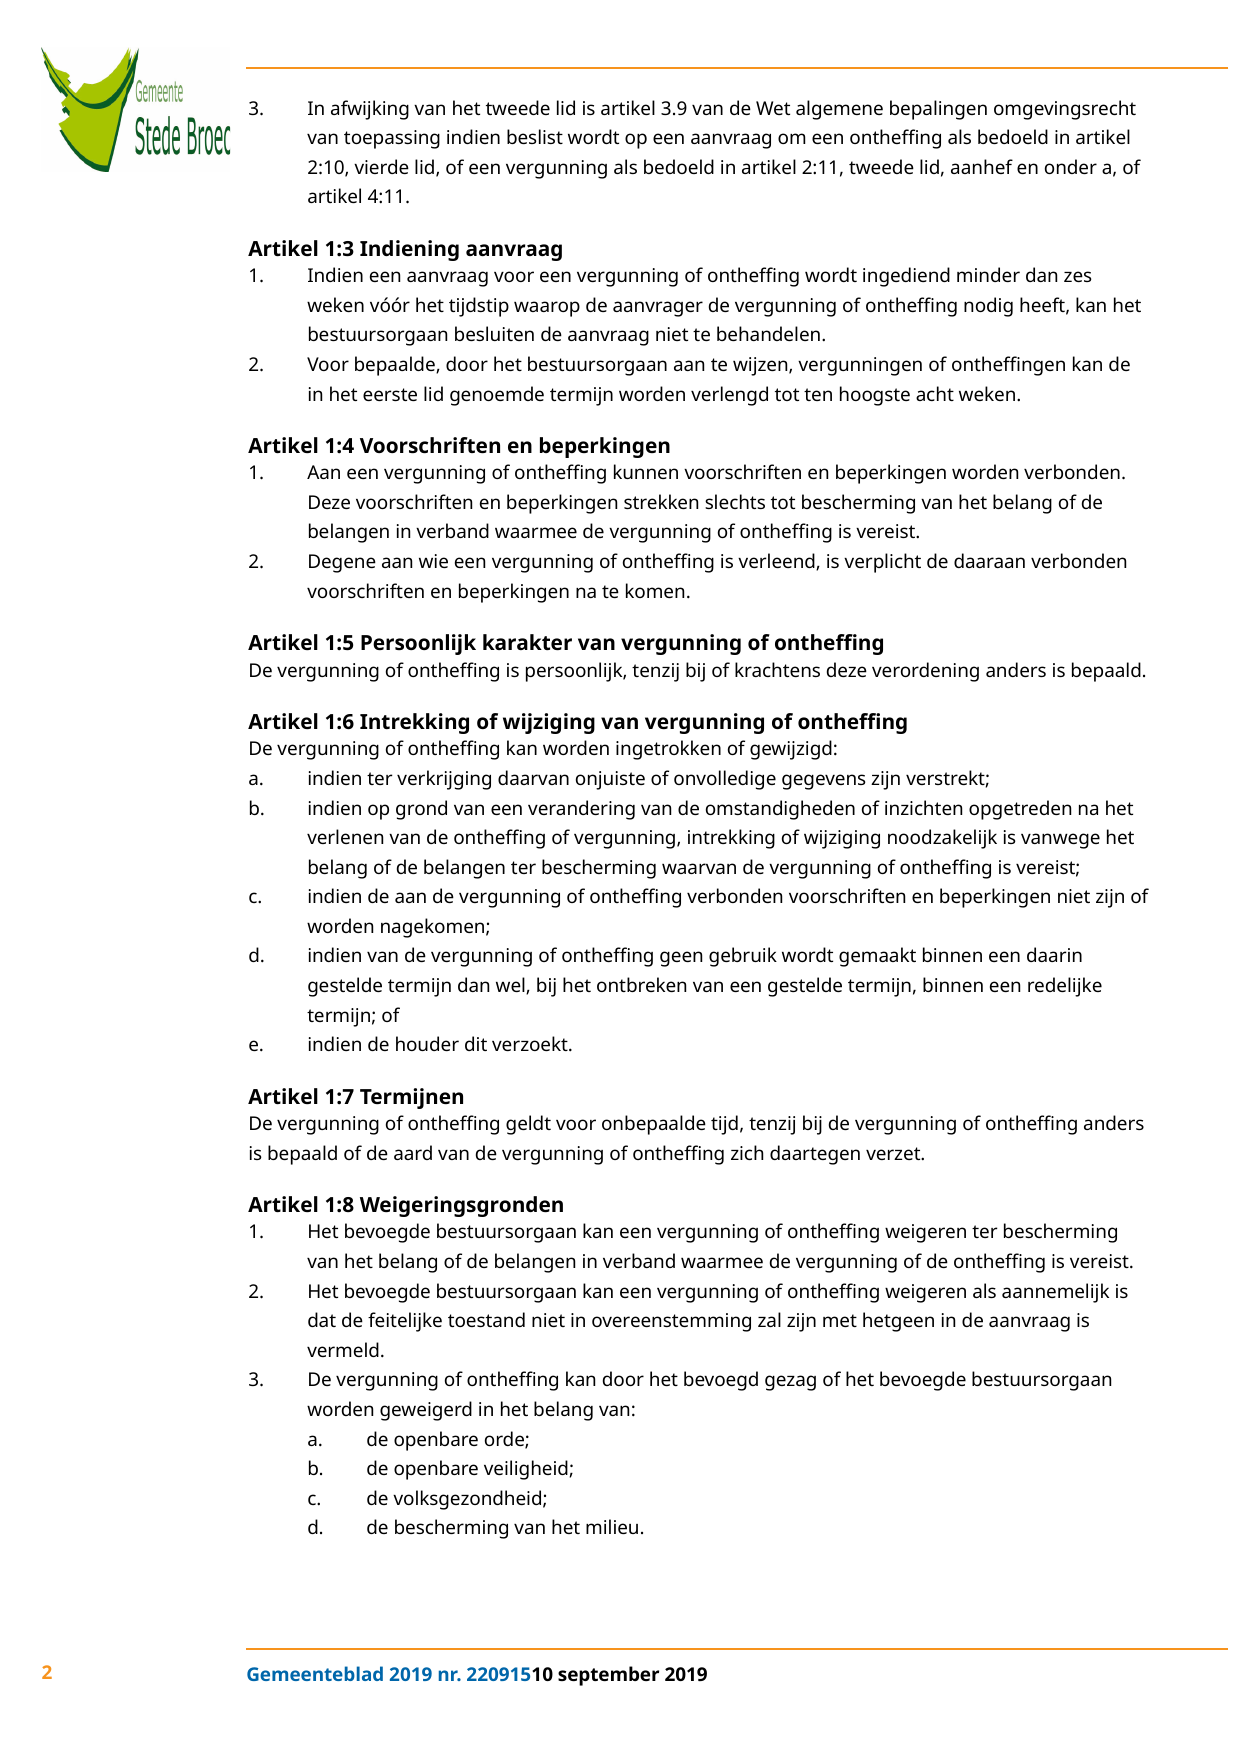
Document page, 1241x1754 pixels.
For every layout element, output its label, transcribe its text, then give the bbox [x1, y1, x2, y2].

list de openbare veiligheid; [307, 1455, 1152, 1481]
list Voor bepaalde, door het bestuursorgaan aan te wijzen, vergunningen of ontheffingen kan de in het eerste lid genoemde termijn worden verlengd tot ten hoogste acht weken. [248, 351, 1152, 406]
list Het bevoegde bestuursorgaan kan een vergunning of ontheffing weigeren als aannemelijk is dat de feitelijke toestand niet in overeenstemming zal zijn met hetgeen in de aanvraag is vermeld. [248, 1278, 1152, 1363]
list In afwijking van het tweede lid is artikel 3.9 van de Wet algemene bepalingen omgevingsrecht van toepassing indien beslist wordt op een aanvraag om een ontheffing als bedoeld in artikel 2:10, vierde lid, of een vergunning als bedoeld in artikel 2:11, tweede lid, aanhef en onder a, of artikel 4:11. [248, 95, 1152, 209]
text Artikel 1:5 Persoonlijk karakter van vergunning of ontheffing [248, 628, 1152, 657]
list De vergunning of ontheffing kan door het bevoegd gezag of het bevoegde bestuursorgaan worden geweigerd in het belang van: [248, 1367, 1152, 1422]
text De vergunning of ontheffing kan worden ingetrokken of gewijzigd: [248, 736, 1152, 761]
text Artikel 1:3 Indiening aanvraag [248, 234, 1152, 262]
list indien de houder dit verzoekt. [248, 1031, 1152, 1057]
list Degene aan wie een vergunning of ontheffing is verleend, is verplicht de daaraan verbonden voorschriften en beperkingen na te komen. [248, 548, 1152, 604]
list Het bevoegde bestuursorgaan kan een vergunning of ontheffing weigeren ter bescherming van het belang of de belangen in verband waarmee de vergunning of de ontheffing is vereist. [248, 1219, 1152, 1274]
text Artikel 1:7 Termijnen [248, 1082, 1152, 1110]
text De vergunning of ontheffing geldt voor onbepaalde tijd, tenzij bij de vergunning of ontheffing anders is bepaald of de aard van de vergunning of ontheffing zich daartegen verzet. [248, 1110, 1152, 1166]
list de openbare orde; [307, 1426, 1152, 1452]
list indien van de vergunning of ontheffing geen gebruik wordt gemaakt binnen een daarin gestelde termijn dan wel, bij het ontbreken van een gestelde termijn, binnen een redelijke termijn; of [248, 943, 1152, 1028]
list indien ter verkrijging daarvan onjuiste of onvolledige gegevens zijn verstrekt; [248, 765, 1152, 791]
text Artikel 1:8 Weigeringsgronden [248, 1190, 1152, 1219]
picture [41, 47, 231, 172]
list de volksgezondheid; [307, 1485, 1152, 1511]
list indien op grond van een verandering van de omstandigheden of inzichten opgetreden na het verlenen van de ontheffing of vergunning, intrekking of wijziging noodzakelijk is vanwege het belang of de belangen ter bescherming waarvan de vergunning of ontheffing is vereist; [248, 795, 1152, 880]
text De vergunning of ontheffing is persoonlijk, tenzij bij of krachtens deze verordening anders is bepaald. [248, 657, 1152, 682]
text Artikel 1:6 Intrekking of wijziging van vergunning of ontheffing [248, 707, 1152, 736]
list de bescherming van het milieu. [307, 1514, 1152, 1540]
text Artikel 1:4 Voorschriften en beperkingen [248, 431, 1152, 459]
list Indien een aanvraag voor een vergunning of ontheffing wordt ingediend minder dan zes weken vóór het tijdstip waarop de aanvrager de vergunning of ontheffing nodig heeft, kan het bestuursorgaan besluiten de aanvraag niet te behandelen. [248, 262, 1152, 347]
list indien de aan de vergunning of ontheffing verbonden voorschriften en beperkingen niet zijn of worden nagekomen; [248, 883, 1152, 939]
list Aan een vergunning of ontheffing kunnen voorschriften en beperkingen worden verbonden. Deze voorschriften en beperkingen strekken slechts tot bescherming van het belang of de belangen in verband waarmee de vergunning of ontheffing is vereist. [248, 459, 1152, 544]
